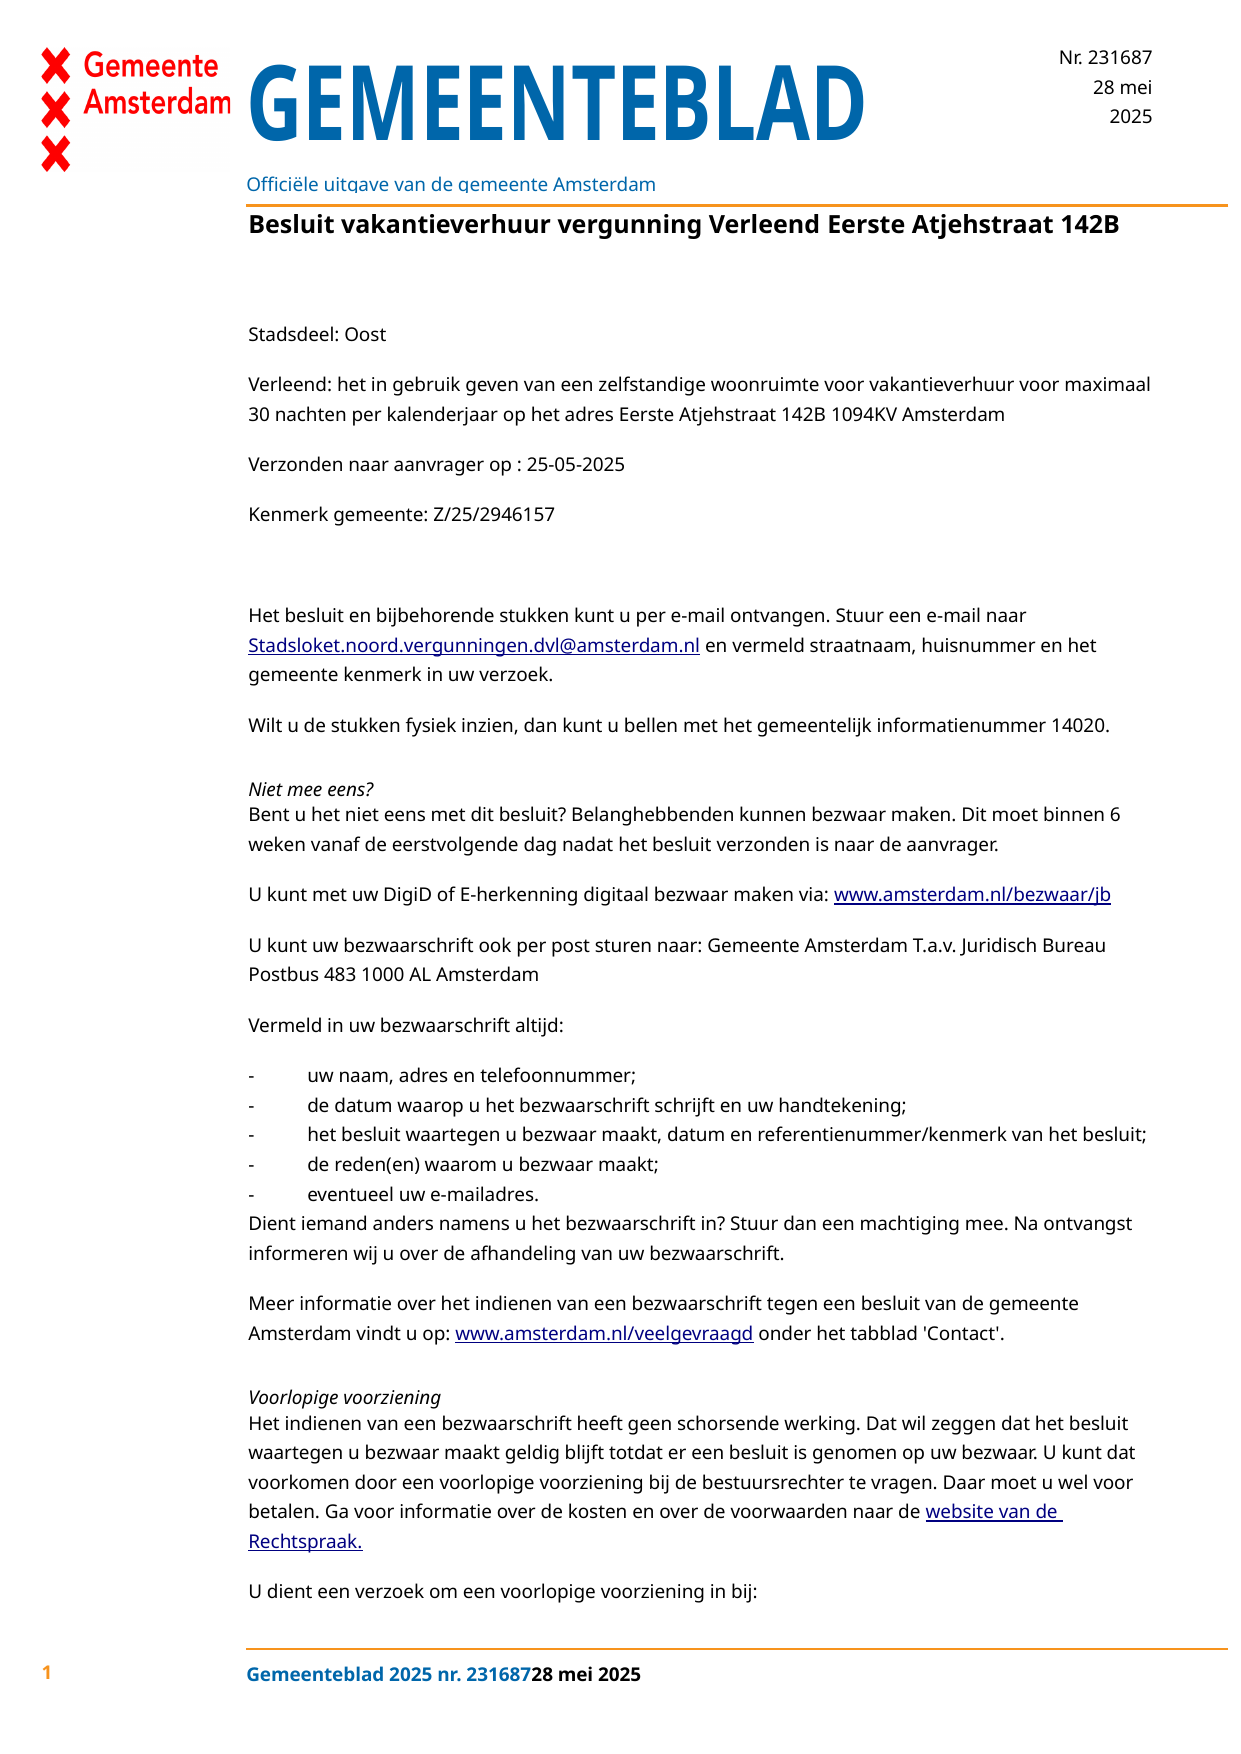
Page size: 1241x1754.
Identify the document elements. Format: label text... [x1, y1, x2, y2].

text Het besluit en bijbehorende stukken kunt u per e-mail ontvangen. Stuur een e-mail naar Stadsloket.noord.vergunningen.dvl@amsterdam.nl en vermeld straatnaam, huisnummer en het gemeente kenmerk in uw verzoek. [248, 602, 1152, 687]
text Het indienen van een bezwaarschrift heeft geen schorsende werking. Dat wil zeggen dat het besluit waartegen u bezwaar maakt geldig blijft totdat er een besluit is genomen op uw bezwaar. U kunt dat voorkomen door een voorlopige voorziening bij de bestuursrechter te vragen. Daar moet u wel voor betalen. Ga voor informatie over de kosten en over de voorwaarden naar de website van de Rechtspraak. [248, 1410, 1152, 1554]
list de datum waarop u het bezwaarschrift schrijft en uw handtekening; [248, 1092, 1152, 1118]
text U kunt met uw DigiD of E-herkenning digitaal bezwaar maken via: www.amsterdam.nl/bezwaar/jb [248, 882, 1152, 907]
list de reden(en) waarom u bezwaar maakt; [248, 1151, 1152, 1177]
text Bent u het niet eens met dit besluit? Belanghebbenden kunnen bezwaar maken. Dit moet binnen 6 weken vanaf de eerstvolgende dag nadat het besluit verzonden is naar de aanvrager. [248, 802, 1152, 857]
picture [41, 47, 231, 172]
list het besluit waartegen u bezwaar maakt, datum en referentienummer/kenmerk van het besluit; [248, 1122, 1152, 1147]
text Verzonden naar aanvrager op : 25-05-2025 [248, 451, 1152, 477]
text Voorlopige voorziening [248, 1384, 1152, 1410]
list eventueel uw e-mailadres. [248, 1181, 1152, 1207]
text Niet mee eens? [248, 776, 1152, 802]
list uw naam, adres en telefoonnummer; [248, 1062, 1152, 1088]
text U kunt uw bezwaarschrift ook per post sturen naar: Gemeente Amsterdam T.a.v. Juridisch Bureau Postbus 483 1000 AL Amsterdam [248, 932, 1152, 987]
text Wilt u de stukken fysiek inzien, dan kunt u bellen met het gemeentelijk informatienummer 14020. [248, 712, 1152, 738]
text U dient een verzoek om een voorlopige voorziening in bij: [248, 1578, 1152, 1604]
text Kenmerk gemeente: Z/25/2946157 [248, 502, 1152, 527]
text Stadsdeel: Oost [248, 321, 1152, 346]
text Verleend: het in gebruik geven van een zelfstandige woonruimte voor vakantieverhuur voor maximaal 30 nachten per kalenderjaar op het adres Eerste Atjehstraat 142B 1094KV Amsterdam [248, 371, 1152, 426]
text Dient iemand anders namens u het bezwaarschrift in? Stuur dan een machtiging mee. Na ontvangst informeren wij u over de afhandeling van uw bezwaarschrift. [248, 1210, 1152, 1266]
text Meer informatie over het indienen van een bezwaarschrift tegen een besluit van de gemeente Amsterdam vindt u op: www.amsterdam.nl/veelgevraagd onder het tabblad 'Contact'. [248, 1290, 1152, 1346]
text Besluit vakantieverhuur vergunning Verleend Eerste Atjehstraat 142B [248, 207, 1152, 241]
text Vermeld in uw bezwaarschrift altijd: [248, 1012, 1152, 1038]
